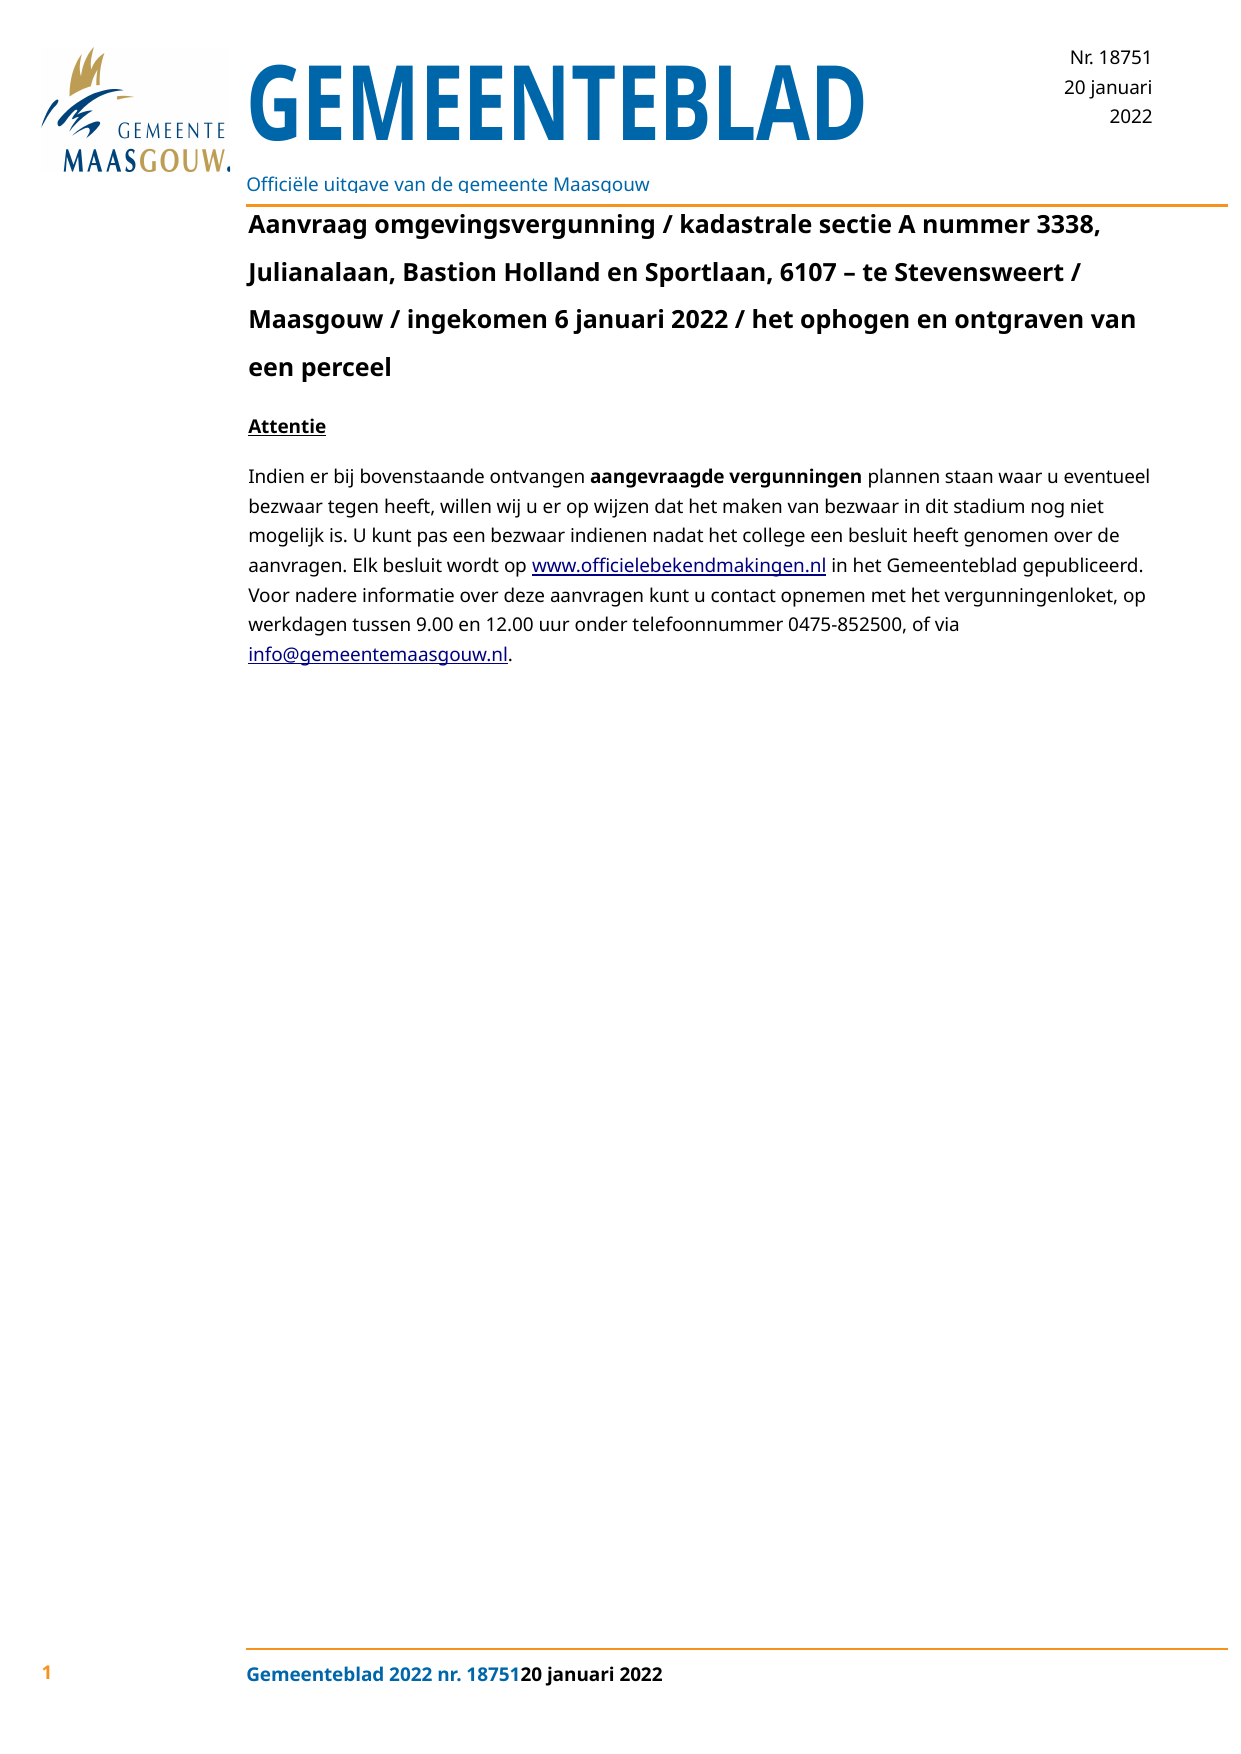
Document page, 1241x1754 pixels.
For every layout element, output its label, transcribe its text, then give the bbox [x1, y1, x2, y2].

text Aanvraag omgevingsvergunning / kadastrale sectie A nummer 3338, Julianalaan, Bastion Holland en Sportlaan, 6107 – te Stevensweert / Maasgouw / ingekomen 6 januari 2022 / het ophogen en ontgraven van een perceel [248, 207, 1152, 384]
picture [41, 47, 231, 172]
text Indien er bij bovenstaande ontvangen aangevraagde vergunningen plannen staan waar u eventueel bezwaar tegen heeft, willen wij u er op wijzen dat het maken van bezwaar in dit stadium nog niet mogelijk is. U kunt pas een bezwaar indienen nadat het college een besluit heeft genomen over de aanvragen. Elk besluit wordt op www.officielebekendmakingen.nl in het Gemeenteblad gepubliceerd. Voor nadere informatie over deze aanvragen kunt u contact opnemen met het vergunningenloket, op werkdagen tussen 9.00 en 12.00 uur onder telefoonnummer 0475-852500, of via info@gemeentemaasgouw.nl. [248, 463, 1152, 667]
text Attentie [248, 413, 1152, 439]
